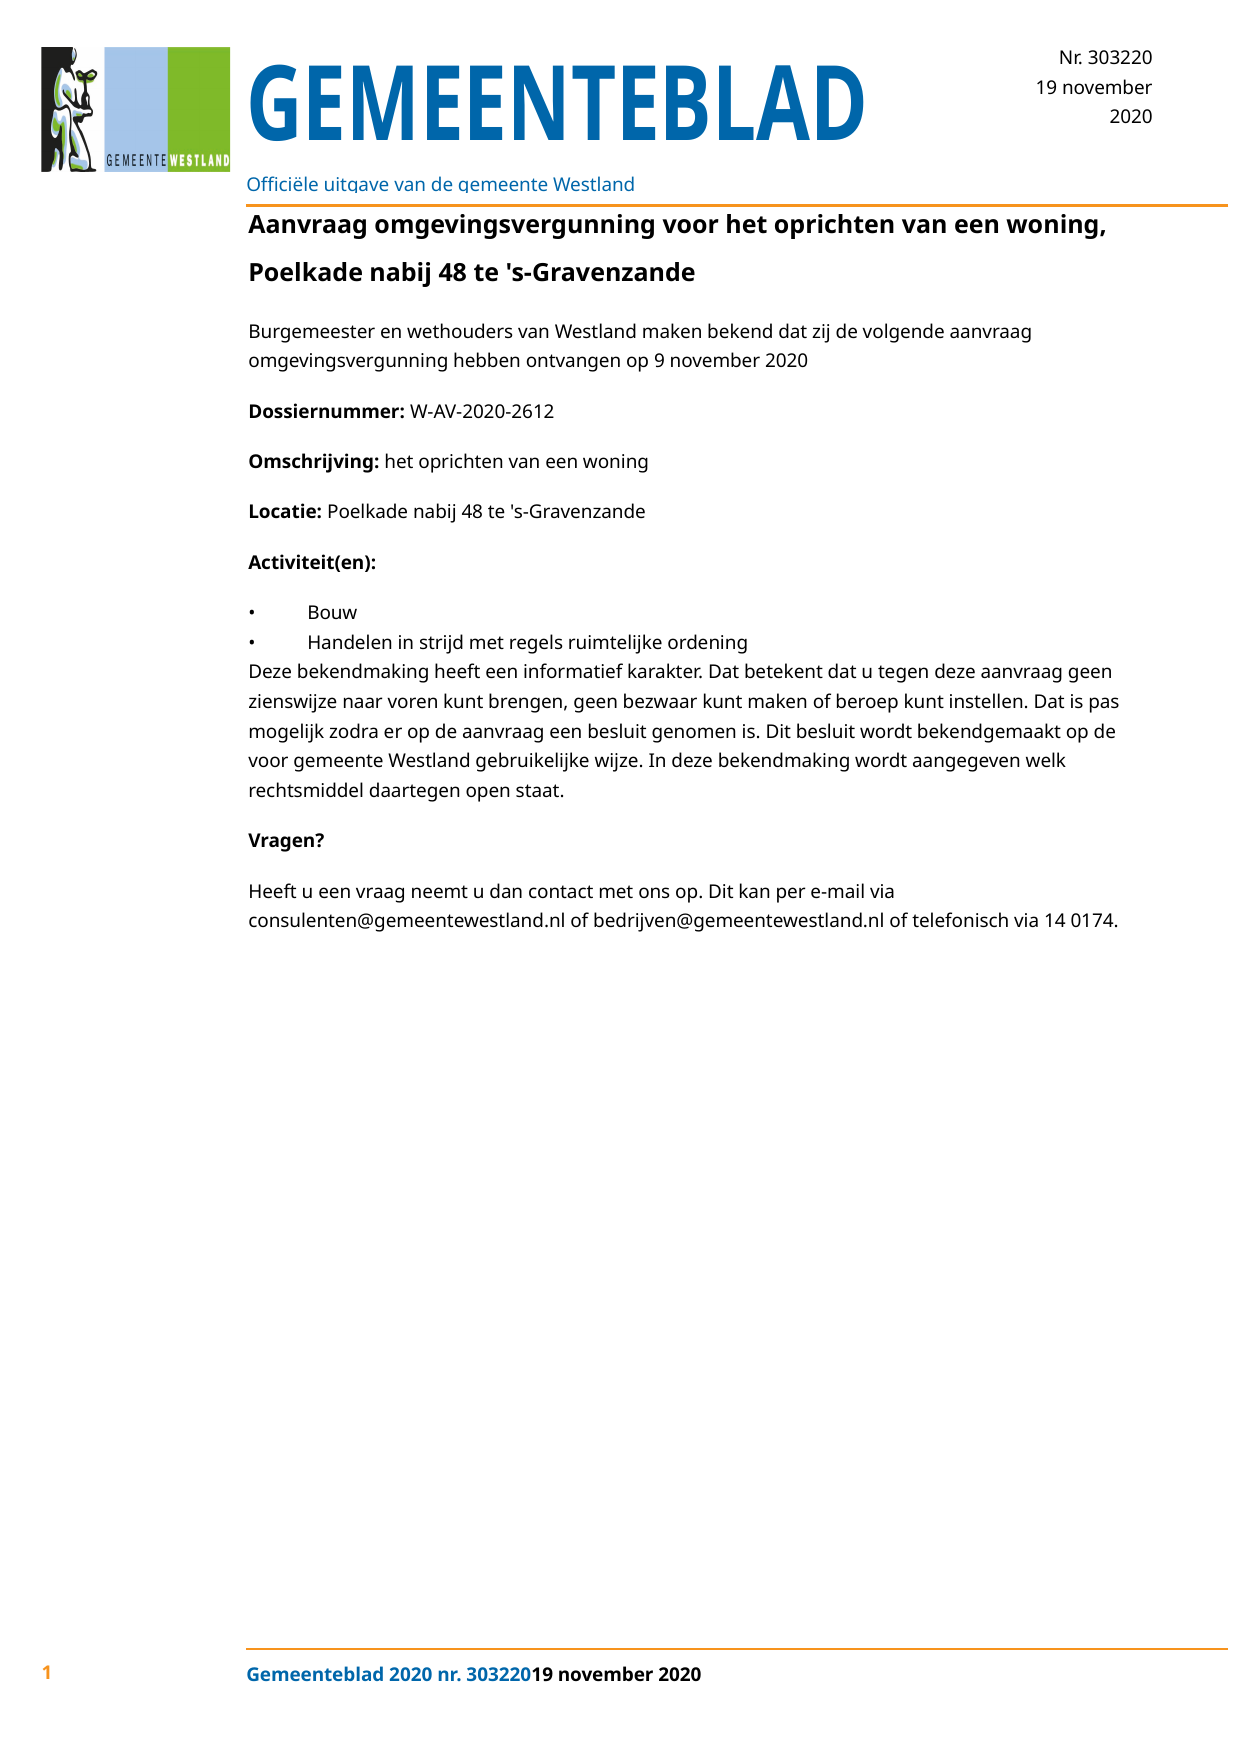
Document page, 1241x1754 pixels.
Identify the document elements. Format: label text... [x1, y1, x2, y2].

text Deze bekendmaking heeft een informatief karakter. Dat betekent dat u tegen deze aanvraag geen zienswijze naar voren kunt brengen, geen bezwaar kunt maken of beroep kunt instellen. Dat is pas mogelijk zodra er op de aanvraag een besluit genomen is. Dit besluit wordt bekendgemaakt op de voor gemeente Westland gebruikelijke wijze. In deze bekendmaking wordt aangegeven welk rechtsmiddel daartegen open staat. [248, 659, 1152, 803]
text Vragen? [248, 827, 1152, 853]
text Omschrijving: het oprichten van een woning [248, 448, 1152, 474]
text Locatie: Poelkade nabij 48 te 's-Gravenzande [248, 499, 1152, 524]
text Aanvraag omgevingsvergunning voor het oprichten van een woning, Poelkade nabij 48 te 's-Gravenzande [248, 207, 1152, 288]
text Activiteit(en): [248, 549, 1152, 575]
text Dossiernummer: W-AV-2020-2612 [248, 398, 1152, 424]
text Burgemeester en wethouders van Westland maken bekend dat zij de volgende aanvraag omgevingsvergunning hebben ontvangen op 9 november 2020 [248, 318, 1152, 373]
list Bouw [248, 599, 1152, 625]
list Handelen in strijd met regels ruimtelijke ordening [248, 629, 1152, 655]
picture [41, 47, 231, 172]
text Heeft u een vraag neemt u dan contact met ons op. Dit kan per e-mail via consulenten@gemeentewestland.nl of bedrijven@gemeentewestland.nl of telefonisch via 14 0174. [248, 878, 1152, 933]
